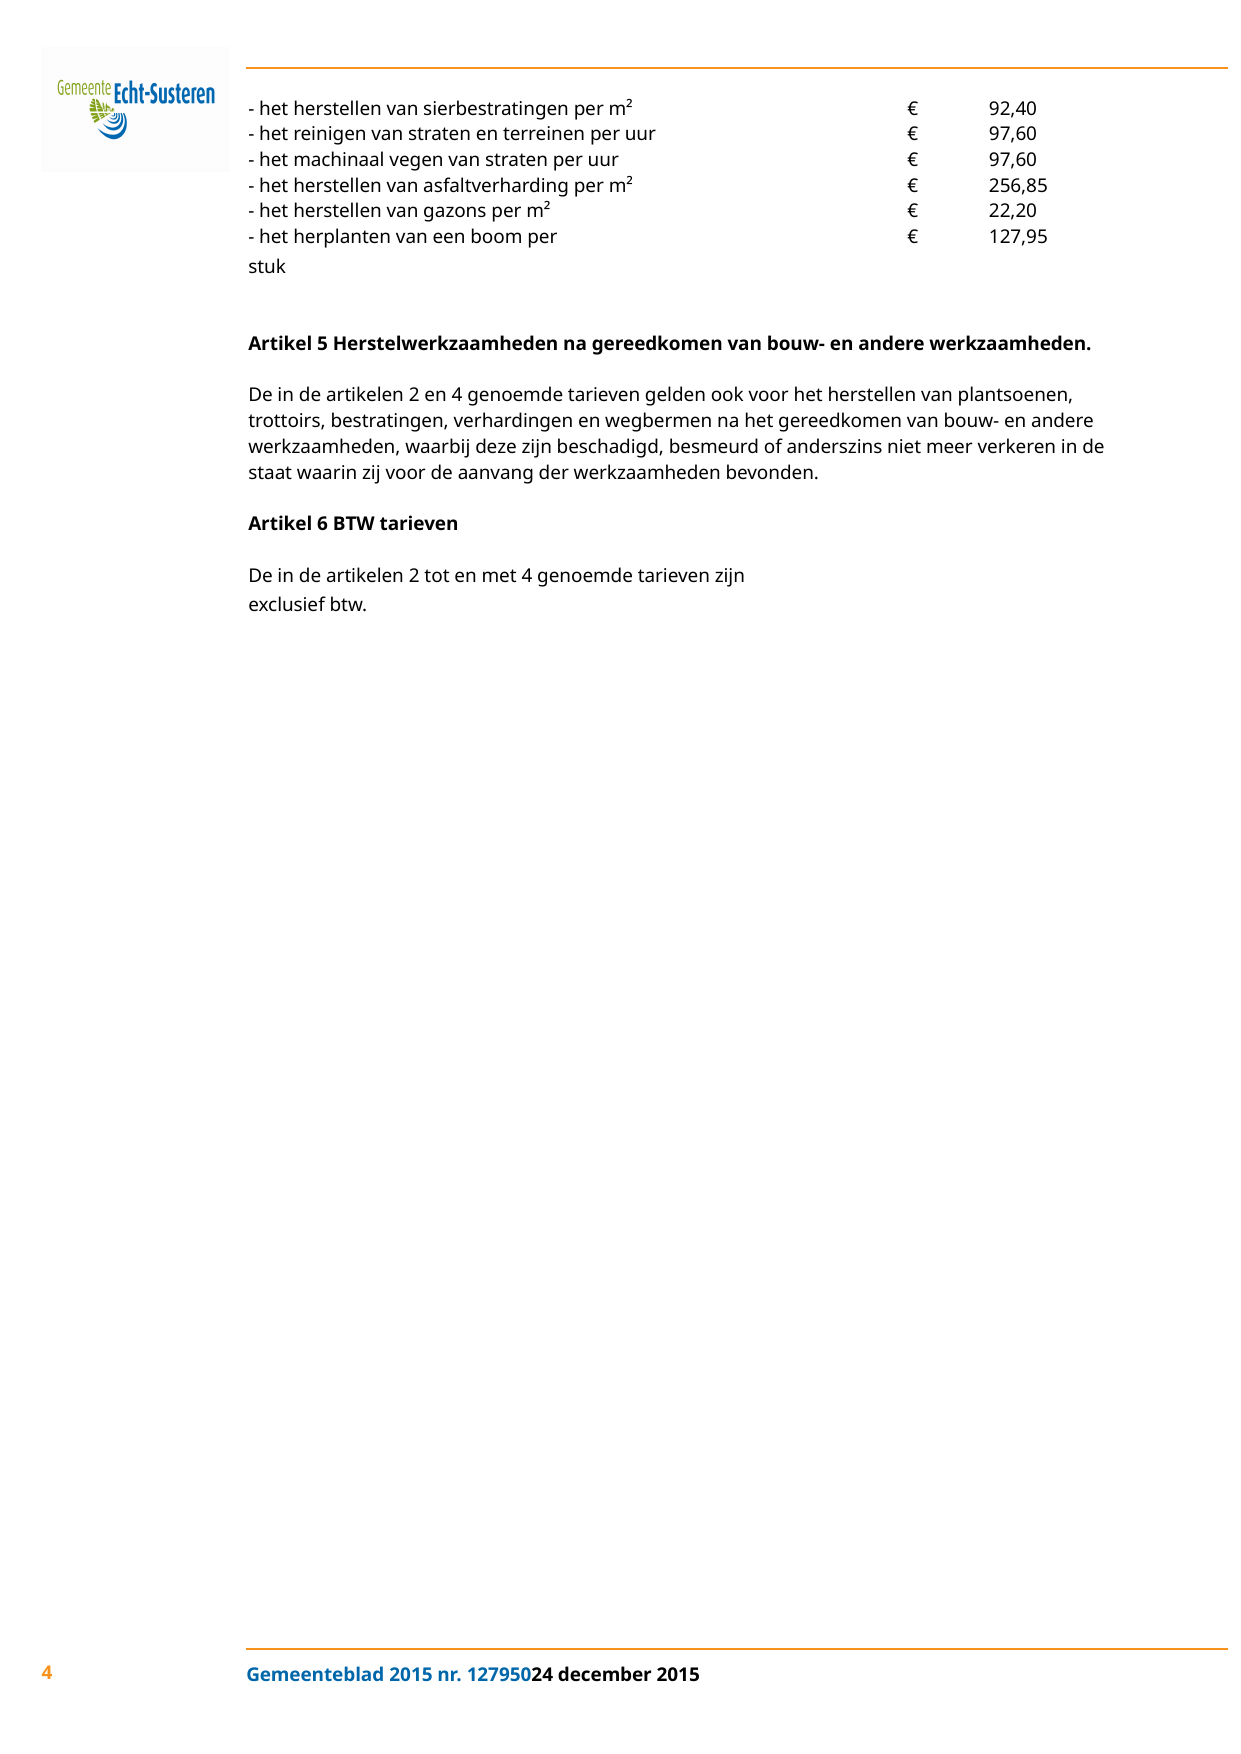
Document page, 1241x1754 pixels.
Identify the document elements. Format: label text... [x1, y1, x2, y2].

table_cell [663, 121, 744, 146]
table_cell staat waarin zij voor de aanvang der werkzaamheden bevonden. [248, 459, 826, 484]
table_cell [826, 95, 907, 121]
table_cell [1070, 172, 1152, 198]
table_cell 22,20 [989, 198, 1070, 223]
table_cell [826, 485, 907, 510]
table_cell [1070, 146, 1152, 172]
table_cell [907, 459, 989, 484]
table_cell [581, 485, 663, 510]
picture [41, 47, 231, 172]
table_cell [418, 485, 499, 510]
table_cell [248, 536, 337, 562]
table_cell [989, 279, 1070, 304]
table_cell [500, 356, 581, 382]
table_cell [989, 536, 1070, 562]
table_cell [744, 305, 826, 330]
table_cell [744, 279, 826, 304]
table_cell [1070, 224, 1152, 279]
table_cell [248, 305, 337, 330]
table_cell [663, 146, 744, 172]
table_cell 256,85 [989, 172, 1070, 198]
table_cell Artikel 6 BTW tarieven [248, 510, 499, 536]
table_cell [418, 643, 499, 668]
table_cell [663, 643, 744, 668]
table_cell [1070, 356, 1152, 382]
table_cell De in de artikelen 2 en 4 genoemde tarieven gelden ook voor het herstellen van plantsoenen, [248, 382, 1152, 407]
table_cell [744, 146, 826, 172]
table_cell [989, 510, 1070, 536]
table_cell 97,60 [989, 121, 1070, 146]
table_cell [907, 356, 989, 382]
table_cell [907, 279, 989, 304]
table_cell [500, 536, 581, 562]
table_cell [418, 536, 499, 562]
table_cell [826, 617, 907, 643]
table_cell [907, 562, 989, 617]
table_cell [907, 617, 989, 643]
table_cell [826, 562, 907, 617]
table_cell [989, 617, 1070, 643]
table_cell [744, 95, 826, 121]
table_cell [1070, 95, 1152, 121]
table_cell 127,95 [989, 224, 1070, 279]
table_cell [744, 198, 826, 223]
table_cell [744, 172, 826, 198]
table_cell [989, 562, 1070, 617]
table_cell [826, 510, 907, 536]
table_cell [581, 643, 663, 668]
table_cell - het machinaal vegen van straten per uur [248, 146, 663, 172]
table_cell [337, 485, 418, 510]
table_cell [744, 121, 826, 146]
table_cell [826, 146, 907, 172]
table_cell [418, 617, 499, 643]
table_cell [826, 279, 907, 304]
table_cell [581, 617, 663, 643]
table_cell [663, 485, 744, 510]
table_cell [248, 279, 337, 304]
table_cell [337, 617, 418, 643]
table_cell [989, 485, 1070, 510]
table_cell [826, 172, 907, 198]
table_cell [663, 95, 744, 121]
table_cell [581, 536, 663, 562]
table_cell [663, 356, 744, 382]
table_cell [907, 510, 989, 536]
table_cell 97,60 [989, 146, 1070, 172]
table_cell [500, 305, 581, 330]
table_cell [581, 305, 663, 330]
table_cell [663, 279, 744, 304]
table_cell € [907, 224, 989, 279]
table_cell 92,40 [989, 95, 1070, 121]
table_cell [337, 305, 418, 330]
table_cell trottoirs, bestratingen, verhardingen en wegbermen na het gereedkomen van bouw- en andere [248, 408, 1152, 433]
table_cell [744, 643, 826, 668]
table_cell [337, 643, 418, 668]
table_cell [581, 510, 663, 536]
table_cell - het herstellen van sierbestratingen per m² [248, 95, 663, 121]
table_cell [989, 459, 1070, 484]
table_cell [744, 356, 826, 382]
table_cell [663, 510, 744, 536]
table_cell [907, 305, 989, 330]
table_cell [663, 198, 744, 223]
table_cell [1070, 617, 1152, 643]
table_cell [1070, 485, 1152, 510]
table_cell De in de artikelen 2 tot en met 4 genoemde tarieven zijn exclusief btw. [248, 562, 826, 617]
table_cell [500, 643, 581, 668]
table_cell - het herstellen van asfaltverharding per m² [248, 172, 663, 198]
table_cell € [907, 146, 989, 172]
table_cell [989, 356, 1070, 382]
table_cell [418, 279, 499, 304]
table_cell [1070, 121, 1152, 146]
table_cell [826, 536, 907, 562]
table_cell [744, 224, 826, 279]
table_cell [826, 121, 907, 146]
table_cell [1070, 305, 1152, 330]
table_cell [248, 356, 337, 382]
table_cell - het herstellen van gazons per m² [248, 198, 581, 223]
table_cell [337, 536, 418, 562]
table_cell € [907, 121, 989, 146]
table_cell [1070, 643, 1152, 668]
table_cell [581, 224, 663, 279]
table_cell [500, 279, 581, 304]
table_cell - het reinigen van straten en terreinen per uur [248, 121, 663, 146]
table_cell [907, 485, 989, 510]
table_cell [989, 643, 1070, 668]
table_cell - het herplanten van een boom per stuk [248, 224, 581, 279]
table_cell [1070, 198, 1152, 223]
table_cell [1070, 536, 1152, 562]
table_cell [500, 617, 581, 643]
table_cell [1070, 510, 1152, 536]
table_cell [989, 305, 1070, 330]
table_cell [907, 643, 989, 668]
table_cell [1070, 279, 1152, 304]
table_cell [826, 198, 907, 223]
table_cell [907, 536, 989, 562]
table_cell [337, 279, 418, 304]
table_cell € [907, 172, 989, 198]
table_cell [663, 617, 744, 643]
table_cell [418, 356, 499, 382]
table_cell [418, 305, 499, 330]
table_cell [826, 356, 907, 382]
table_cell [248, 485, 337, 510]
table_cell [826, 305, 907, 330]
table_cell [1070, 562, 1152, 617]
table_cell [581, 356, 663, 382]
table_cell [248, 617, 337, 643]
table_cell [581, 279, 663, 304]
table_cell [744, 510, 826, 536]
table_cell [500, 485, 581, 510]
table_cell [826, 459, 907, 484]
table_cell [663, 224, 744, 279]
table_cell [500, 510, 581, 536]
table_cell [663, 536, 744, 562]
table_cell € [907, 95, 989, 121]
table_cell Artikel 5 Herstelwerkzaamheden na gereedkomen van bouw- en andere werkzaamheden. [248, 330, 1152, 356]
table_cell [337, 356, 418, 382]
table_cell [1070, 459, 1152, 484]
table_cell [663, 305, 744, 330]
table_cell € [907, 198, 989, 223]
table_cell [744, 485, 826, 510]
table_cell [581, 198, 663, 223]
table_cell [663, 172, 744, 198]
table_cell [826, 643, 907, 668]
table_cell [744, 536, 826, 562]
table_cell werkzaamheden, waarbij deze zijn beschadigd, besmeurd of anderszins niet meer verkeren in de [248, 433, 1152, 459]
table_cell [248, 643, 337, 668]
table_cell [826, 224, 907, 279]
table_cell [744, 617, 826, 643]
